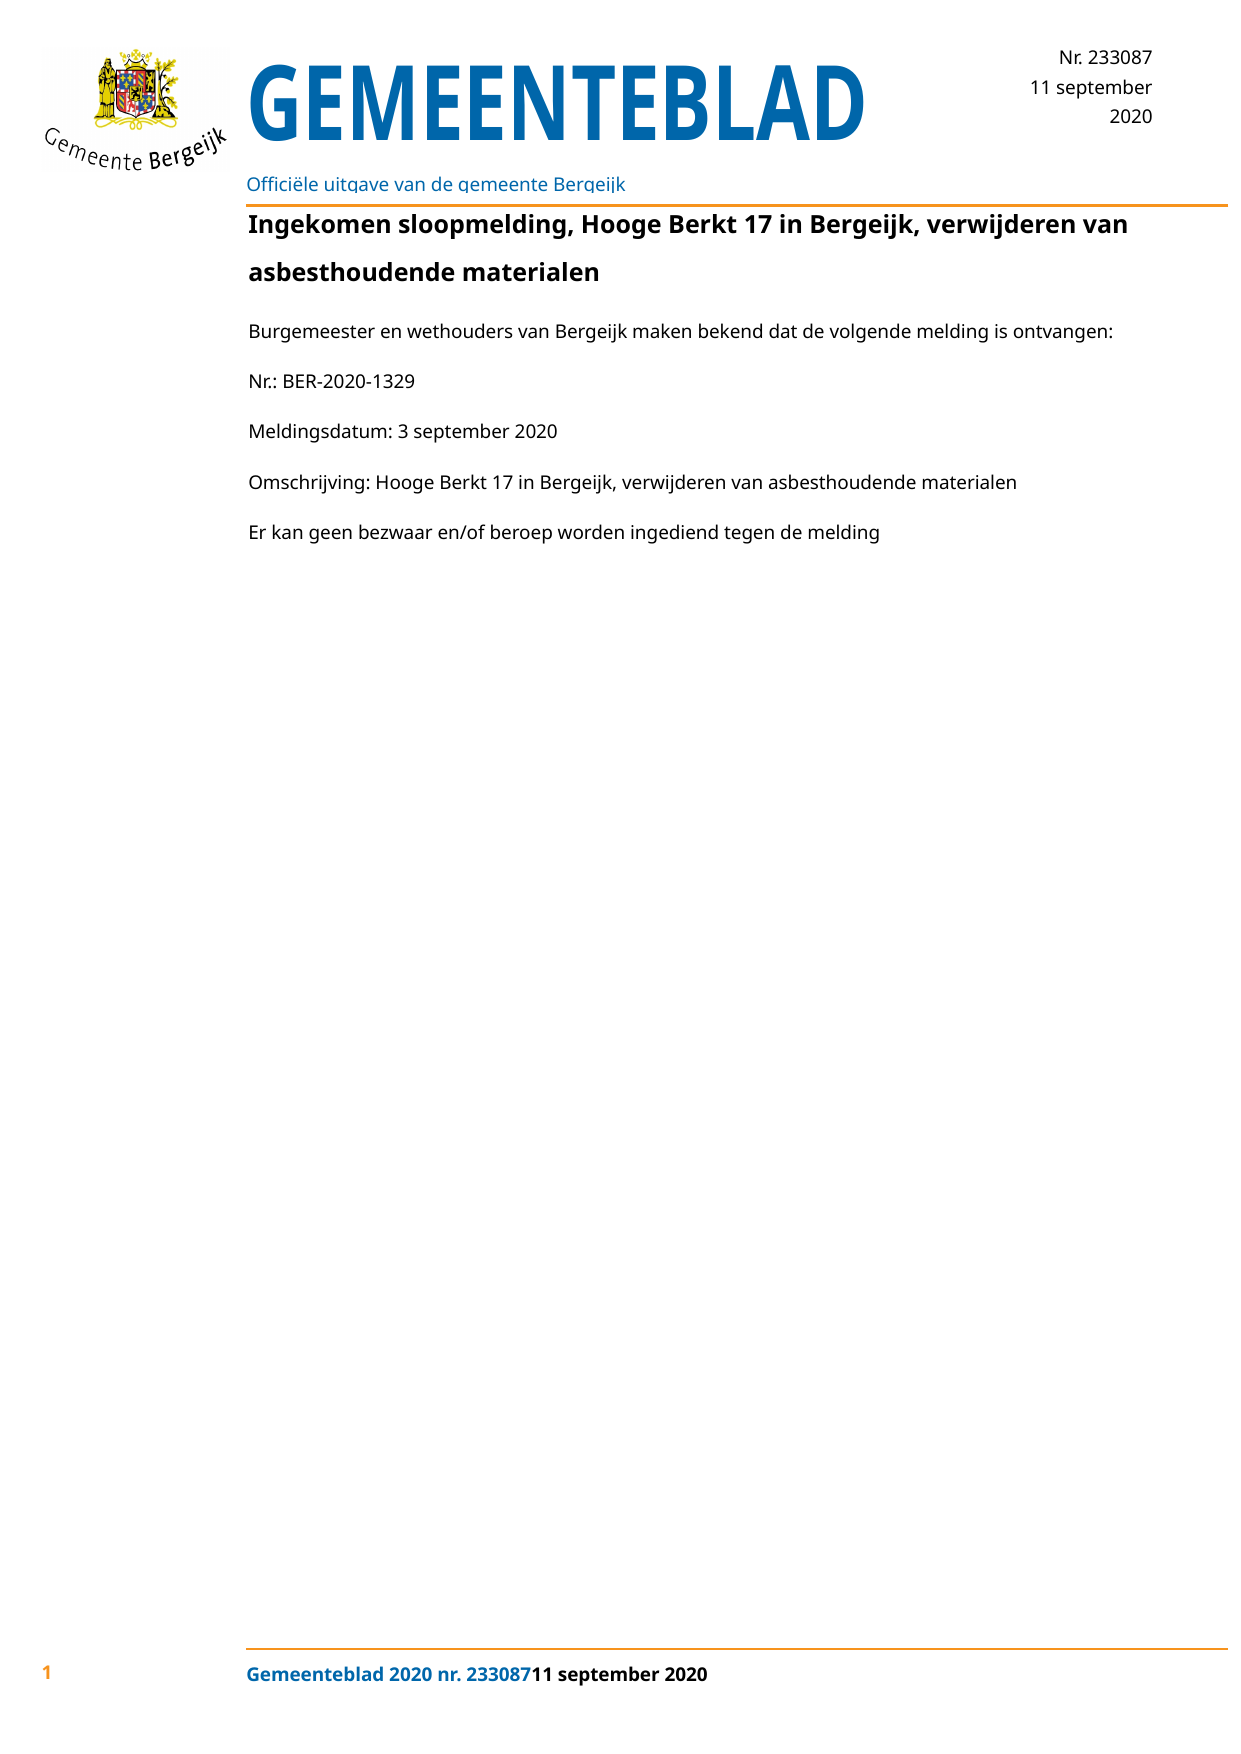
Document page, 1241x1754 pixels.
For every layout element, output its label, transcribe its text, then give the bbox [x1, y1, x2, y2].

text Nr.: BER-2020-1329 [248, 368, 1152, 394]
text Meldingsdatum: 3 september 2020 [248, 419, 1152, 444]
text Omschrijving: Hooge Berkt 17 in Bergeijk, verwijderen van asbesthoudende materialen [248, 469, 1152, 495]
text Er kan geen bezwaar en/of beroep worden ingediend tegen de melding [248, 519, 1152, 545]
text Burgemeester en wethouders van Bergeijk maken bekend dat de volgende melding is ontvangen: [248, 318, 1152, 344]
text Ingekomen sloopmelding, Hooge Berkt 17 in Bergeijk, verwijderen van asbesthoudende materialen [248, 207, 1152, 288]
picture [41, 47, 231, 172]
